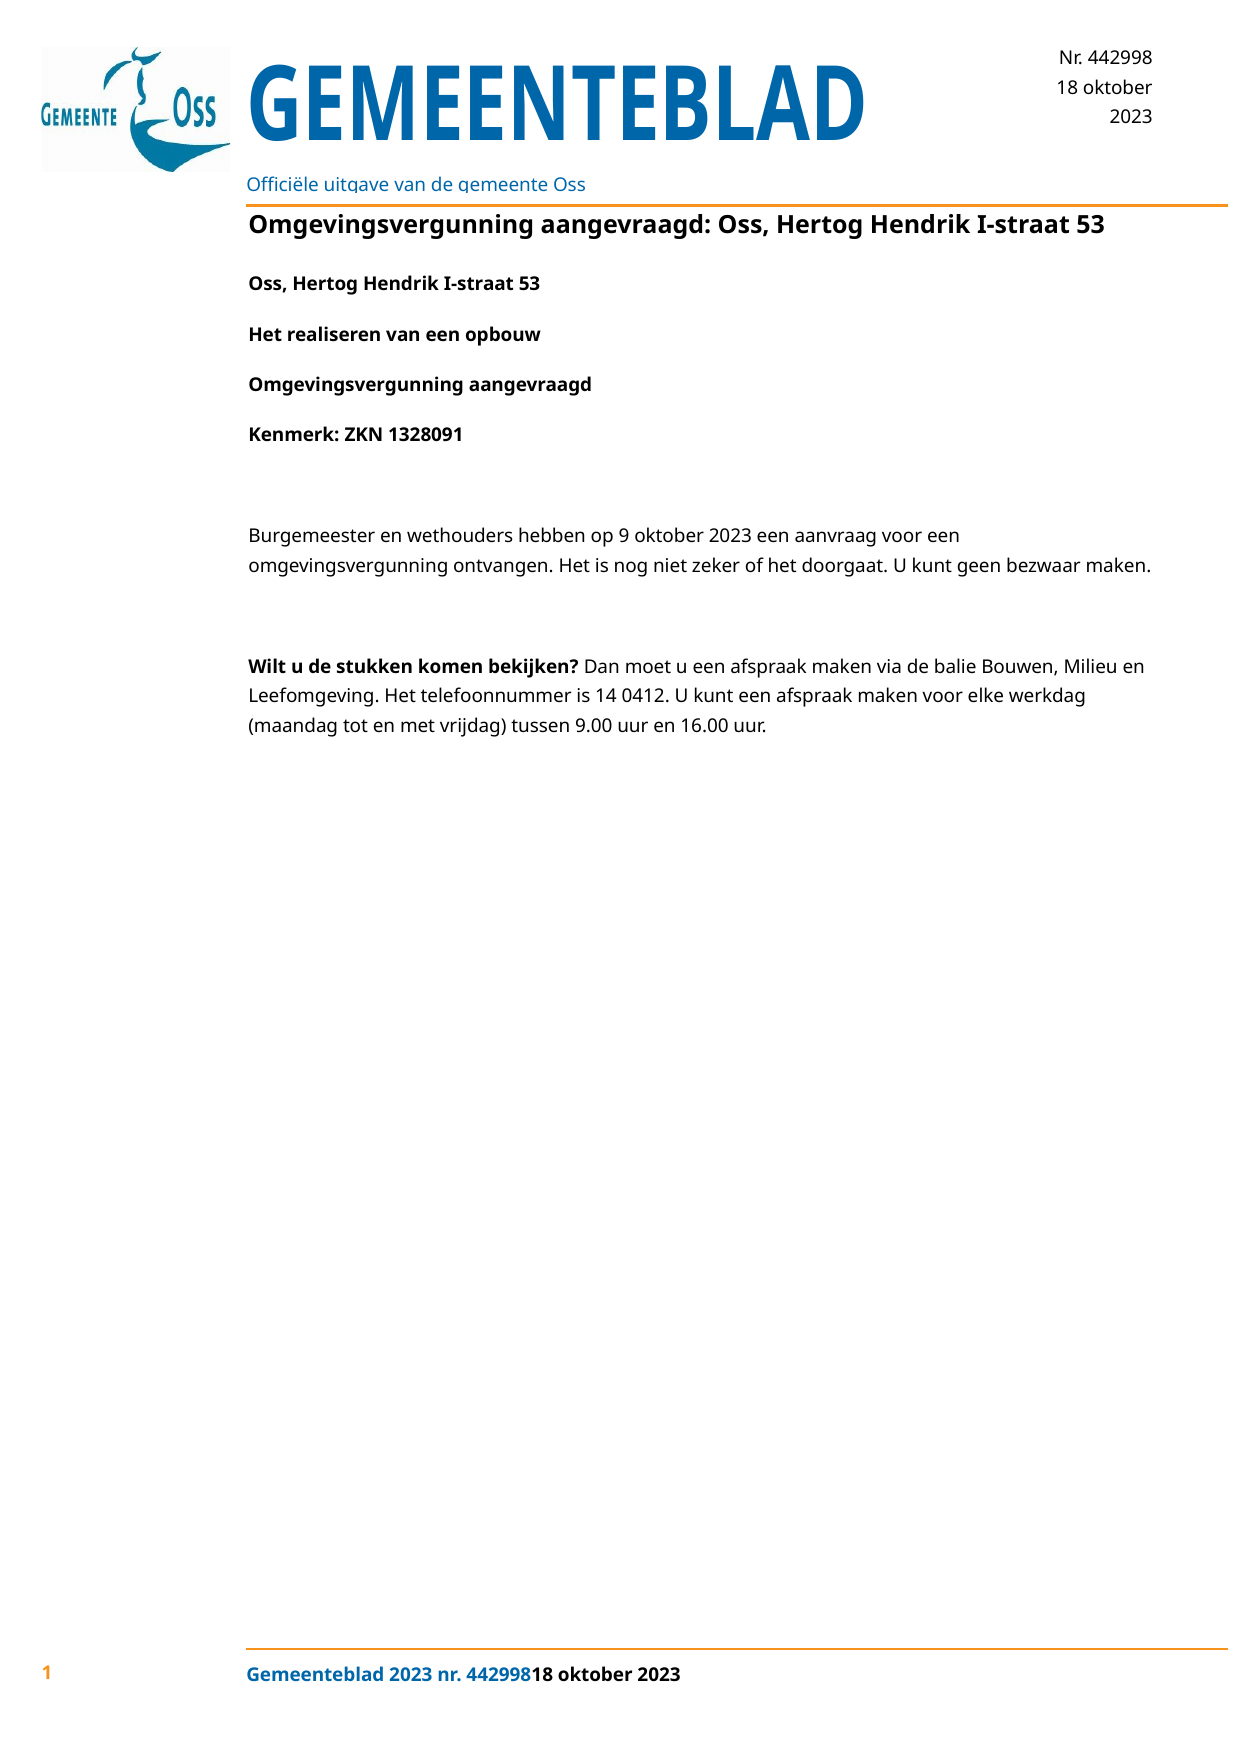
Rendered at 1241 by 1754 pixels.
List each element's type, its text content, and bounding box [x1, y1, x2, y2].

text Het realiseren van een opbouw [248, 321, 1152, 346]
picture [41, 47, 231, 172]
text Omgevingsvergunning aangevraagd: Oss, Hertog Hendrik I-straat 53 [248, 207, 1152, 241]
text Burgemeester en wethouders hebben op 9 oktober 2023 een aanvraag voor een omgevingsvergunning ontvangen. Het is nog niet zeker of het doorgaat. U kunt geen bezwaar maken. [248, 522, 1152, 578]
text Wilt u de stukken komen bekijken? Dan moet u een afspraak maken via de balie Bouwen, Milieu en Leefomgeving. Het telefoonnummer is 14 0412. U kunt een afspraak maken voor elke werkdag (maandag tot en met vrijdag) tussen 9.00 uur en 16.00 uur. [248, 653, 1152, 738]
text Omgevingsvergunning aangevraagd [248, 371, 1152, 397]
text Kenmerk: ZKN 1328091 [248, 422, 1152, 447]
text Oss, Hertog Hendrik I-straat 53 [248, 270, 1152, 296]
